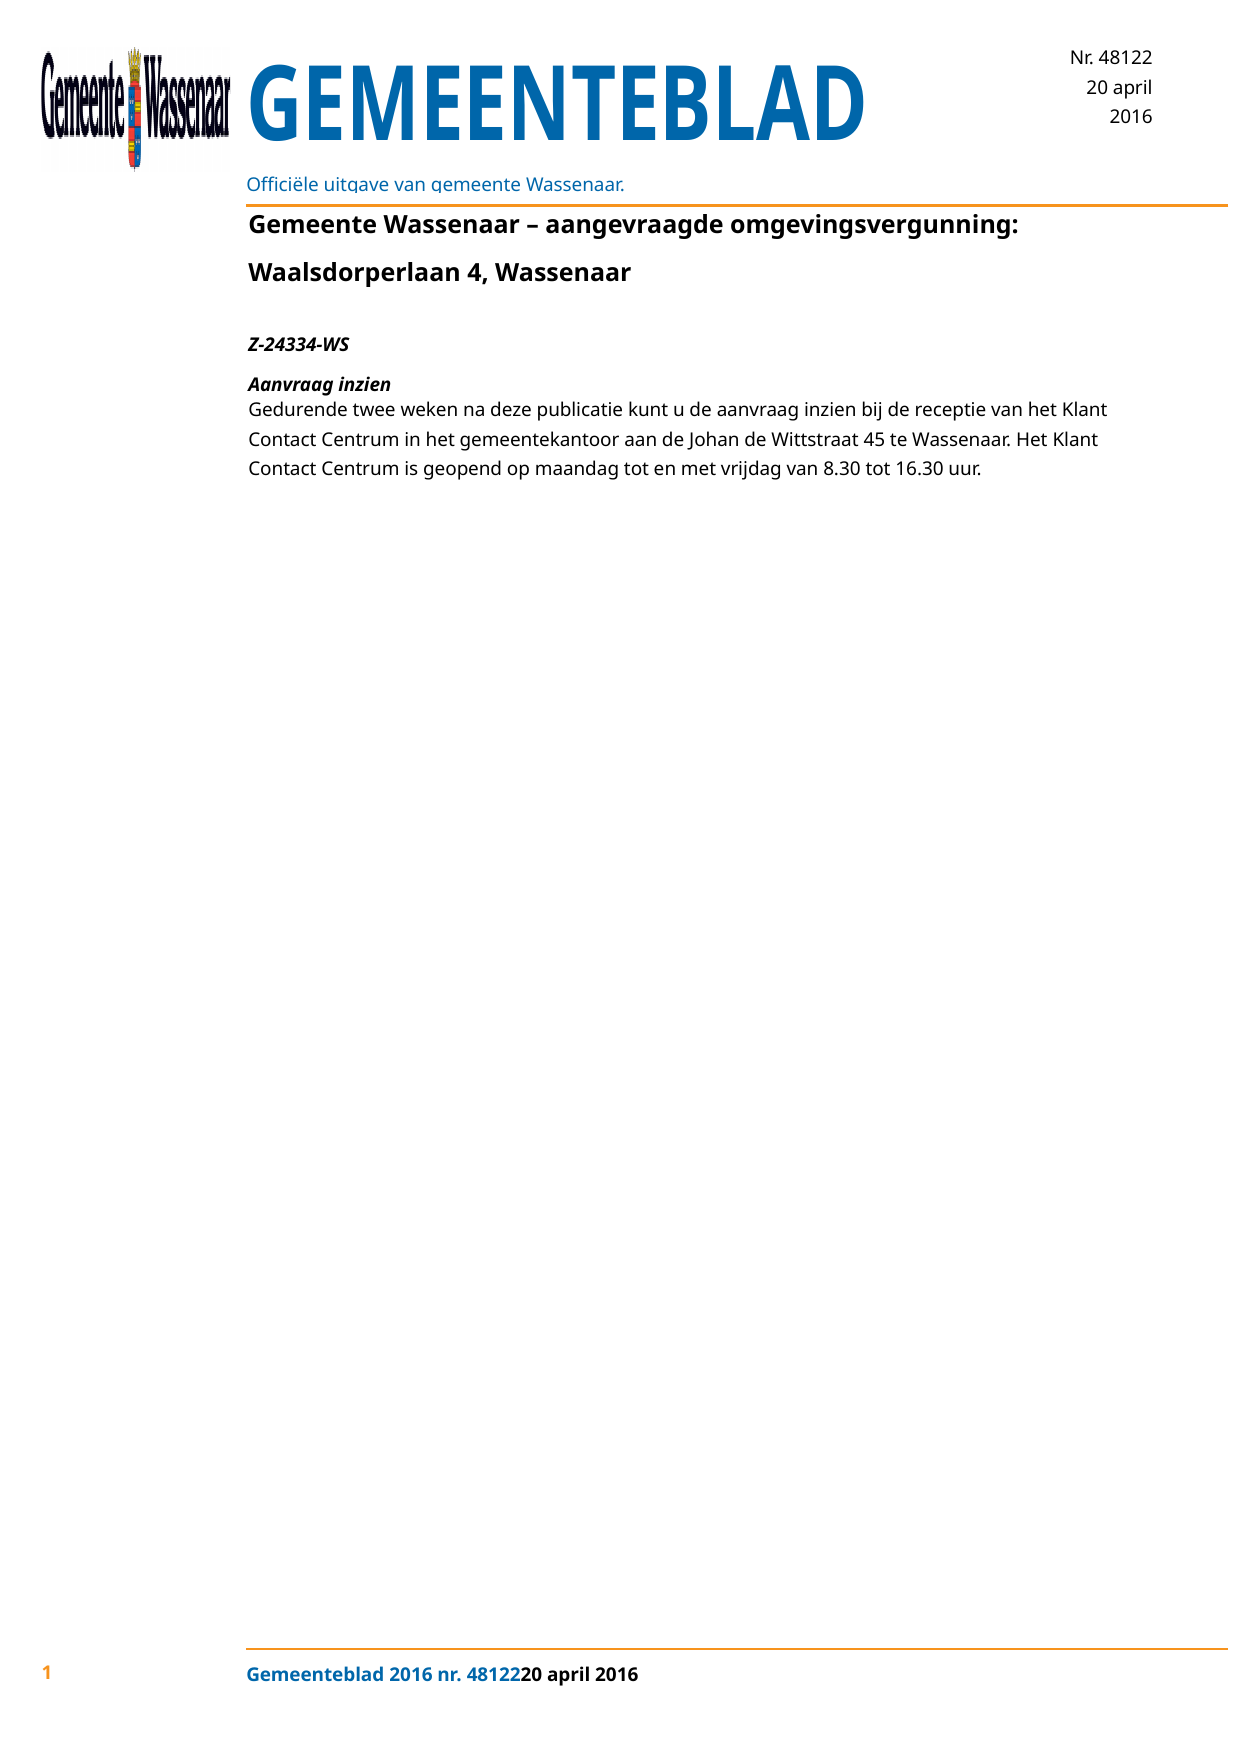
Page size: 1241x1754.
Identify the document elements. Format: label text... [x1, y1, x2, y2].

text Gemeente Wassenaar – aangevraagde omgevingsvergunning: Waalsdorperlaan 4, Wassenaar [248, 207, 1152, 288]
text Z-24334-WS [248, 331, 1152, 357]
text Gedurende twee weken na deze publicatie kunt u de aanvraag inzien bij de receptie van het Klant Contact Centrum in het gemeentekantoor aan de Johan de Wittstraat 45 te Wassenaar. Het Klant Contact Centrum is geopend op maandag tot en met vrijdag van 8.30 tot 16.30 uur. [248, 396, 1152, 481]
picture [41, 47, 231, 172]
text Aanvraag inzien [248, 371, 1152, 396]
